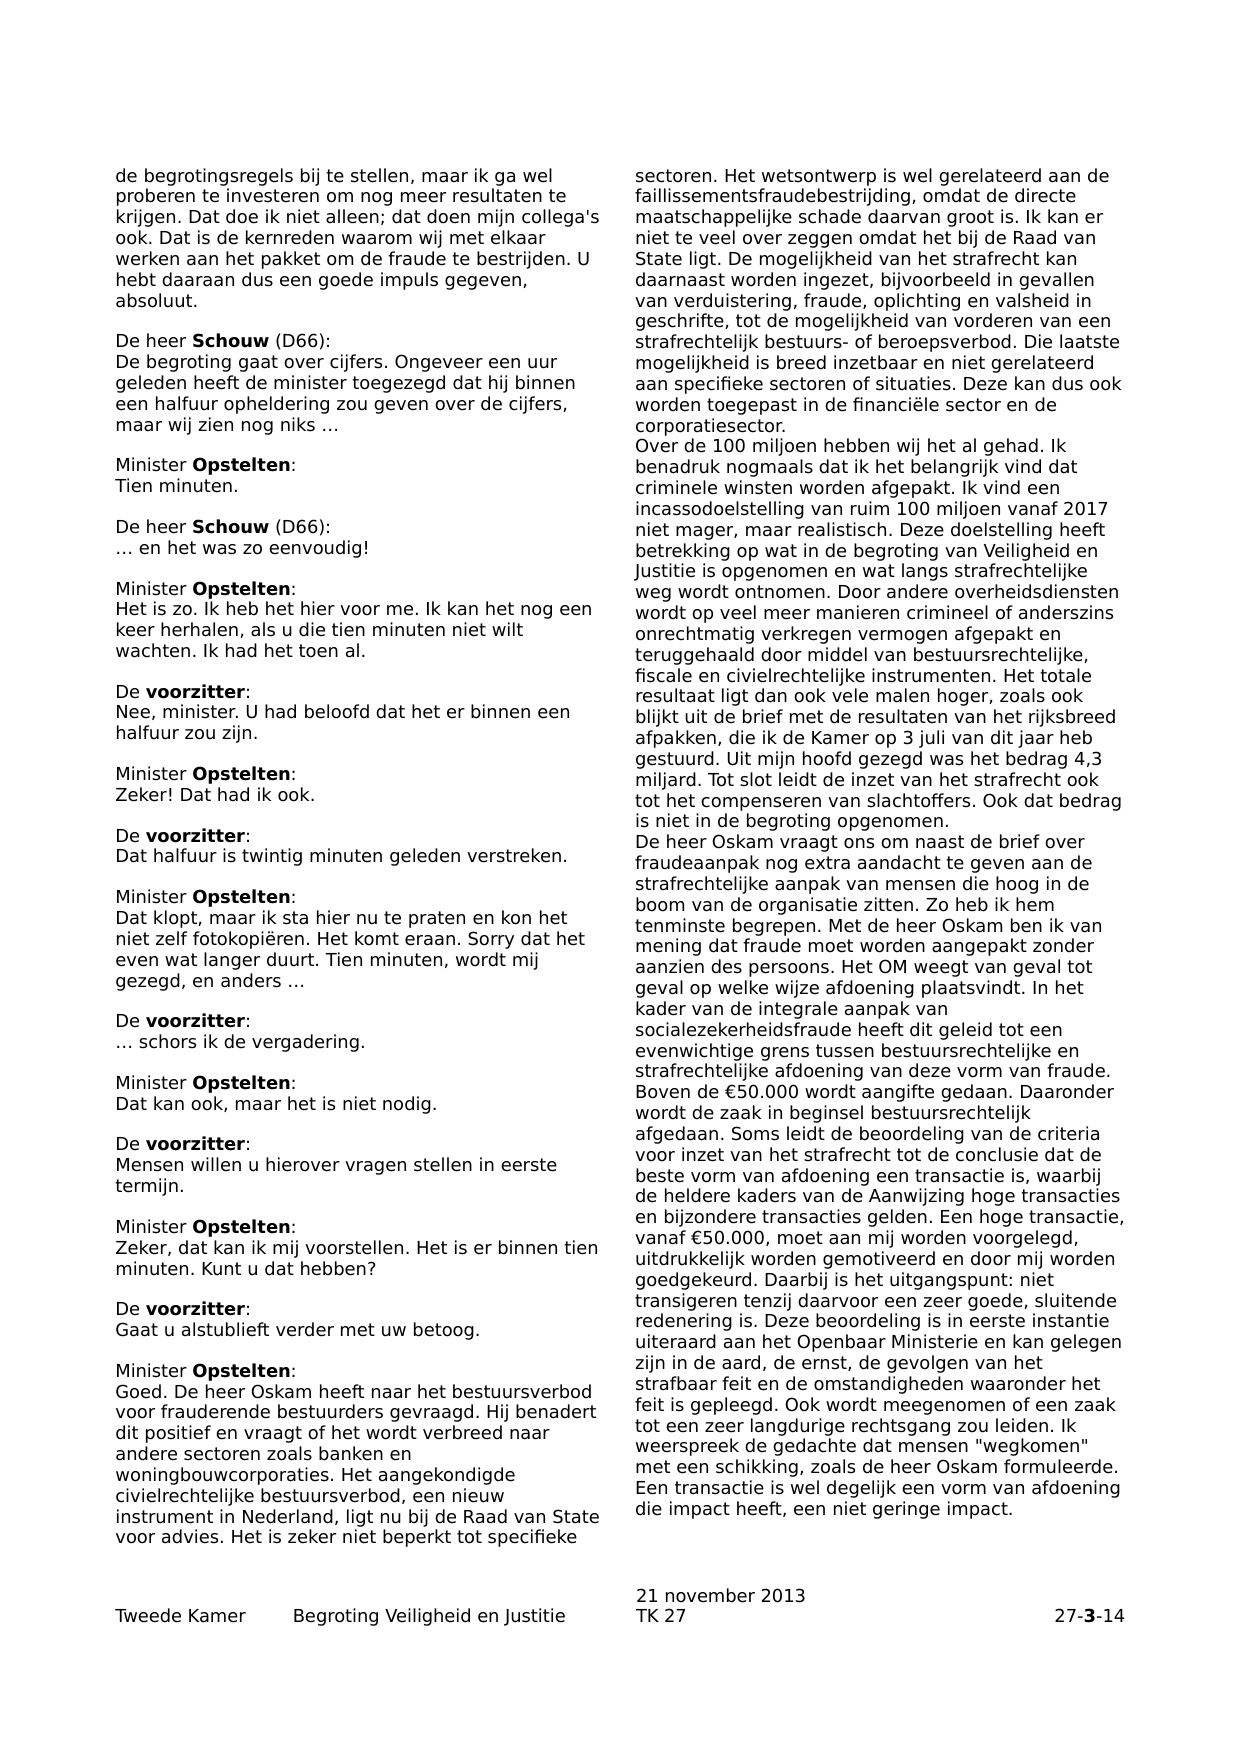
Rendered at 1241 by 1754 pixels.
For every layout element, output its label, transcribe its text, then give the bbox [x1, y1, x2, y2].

text Over de 100 miljoen hebben wij het al gehad. Ik benadruk nogmaals dat ik het belangrijk vind dat criminele winsten worden afgepakt. Ik vind een incassodoelstelling van ruim 100 miljoen vanaf 2017 niet mager, maar realistisch. Deze doelstelling heeft betrekking op wat in de begroting van Veiligheid en Justitie is opgenomen en wat langs strafrechtelijke weg wordt ontnomen. Door andere overheidsdiensten wordt op veel meer manieren crimineel of anderszins onrechtmatig verkregen vermogen afgepakt en teruggehaald door middel van bestuursrechtelijke, fiscale en civielrechtelijke instrumenten. Het totale resultaat ligt dan ook vele malen hoger, zoals ook blijkt uit de brief met de resultaten van het rijksbreed afpakken, die ik de Kamer op 3 juli van dit jaar heb gestuurd. Uit mijn hoofd gezegd was het bedrag 4,3 miljard. Tot slot leidt de inzet van het strafrecht ook tot het compenseren van slachtoffers. Ook dat bedrag is niet in de begroting opgenomen. [635, 436, 1125, 832]
text De voorzitter: [115, 1011, 605, 1032]
text De begroting gaat over cijfers. Ongeveer een uur geleden heeft de minister toegezegd dat hij binnen een halfuur opheldering zou geven over de cijfers, maar wij zien nog niks … [115, 352, 605, 435]
text Minister Opstelten: [115, 764, 605, 785]
text … schors ik de vergadering. [115, 1032, 605, 1053]
text Nee, minister. U had beloofd dat het er binnen een halfuur zou zijn. [115, 702, 605, 744]
text Het is zo. Ik heb het hier voor me. Ik kan het nog een keer herhalen, als u die tien minuten niet wilt wachten. Ik had het toen al. [115, 599, 605, 662]
text de begrotingsregels bij te stellen, maar ik ga wel proberen te investeren om nog meer resultaten te krijgen. Dat doe ik niet alleen; dat doen mijn collega's ook. Dat is de kernreden waarom wij met elkaar werken aan het pakket om de fraude te bestrijden. U hebt daaraan dus een goede impuls gegeven, absoluut. [115, 165, 605, 311]
text De heer Oskam vraagt ons om naast de brief over fraudeaanpak nog extra aandacht te geven aan de strafrechtelijke aanpak van mensen die hoog in de boom van de organisatie zitten. Zo heb ik hem tenminste begrepen. Met de heer Oskam ben ik van mening dat fraude moet worden aangepakt zonder aanzien des persoons. Het OM weegt van geval tot geval op welke wijze afdoening plaatsvindt. In het kader van de integrale aanpak van socialezekerheidsfraude heeft dit geleid tot een evenwichtige grens tussen bestuursrechtelijke en strafrechtelijke afdoening van deze vorm van fraude. Boven de €50.000 wordt aangifte gedaan. Daaronder wordt de zaak in beginsel bestuursrechtelijk afgedaan. Soms leidt de beoordeling van de criteria voor inzet van het strafrecht tot de conclusie dat de beste vorm van afdoening een transactie is, waarbij de heldere kaders van de Aanwijzing hoge transacties en bijzondere transacties gelden. Een hoge transactie, vanaf €50.000, moet aan mij worden voorgelegd, uitdrukkelijk worden gemotiveerd en door mij worden goedgekeurd. Daarbij is het uitgangspunt: niet transigeren tenzij daarvoor een zeer goede, sluitende redenering is. Deze beoordeling is in eerste instantie uiteraard aan het Openbaar Ministerie en kan gelegen zijn in de aard, de ernst, de gevolgen van het strafbaar feit en de omstandigheden waaronder het feit is gepleegd. Ook wordt meegenomen of een zaak tot een zeer langdurige rechtsgang zou leiden. Ik weerspreek de gedachte dat mensen "wegkomen" met een schikking, zoals de heer Oskam formuleerde. Een transactie is wel degelijk een vorm van afdoening die impact heeft, een niet geringe impact. [635, 832, 1125, 1519]
text Goed. De heer Oskam heeft naar het bestuursverbod voor frauderende bestuurders gevraagd. Hij benadert dit positief en vraagt of het wordt verbreed naar andere sectoren zoals banken en woningbouwcorporaties. Het aangekondigde civielrechtelijke bestuursverbod, een nieuw instrument in Nederland, ligt nu bij de Raad van State voor advies. Het is zeker niet beperkt tot specifieke [115, 1381, 605, 1548]
text Zeker! Dat had ik ook. [115, 785, 605, 806]
text Tien minuten. [115, 476, 605, 497]
text Dat halfuur is twintig minuten geleden verstreken. [115, 846, 605, 867]
text Gaat u alstublieft verder met uw betoog. [115, 1320, 605, 1341]
text Minister Opstelten: [115, 1361, 605, 1381]
text Minister Opstelten: [115, 1073, 605, 1093]
text Zeker, dat kan ik mij voorstellen. Het is er binnen tien minuten. Kunt u dat hebben? [115, 1237, 605, 1279]
text Mensen willen u hierover vragen stellen in eerste termijn. [115, 1155, 605, 1197]
text Dat klopt, maar ik sta hier nu te praten en kon het niet zelf fotokopiëren. Het komt eraan. Sorry dat het even wat langer duurt. Tien minuten, wordt mij gezegd, en anders … [115, 908, 605, 991]
text Minister Opstelten: [115, 887, 605, 908]
text Dat kan ook, maar het is niet nodig. [115, 1093, 605, 1114]
text De voorzitter: [115, 826, 605, 846]
text Minister Opstelten: [115, 1217, 605, 1237]
text Minister Opstelten: [115, 455, 605, 476]
text De voorzitter: [115, 682, 605, 702]
text De heer Schouw (D66): [115, 331, 605, 352]
text Minister Opstelten: [115, 578, 605, 599]
text De voorzitter: [115, 1134, 605, 1155]
text De heer Schouw (D66): [115, 517, 605, 537]
text sectoren. Het wetsontwerp is wel gerelateerd aan de faillissementsfraudebestrijding, omdat de directe maatschappelijke schade daarvan groot is. Ik kan er niet te veel over zeggen omdat het bij de Raad van State ligt. De mogelijkheid van het strafrecht kan daarnaast worden ingezet, bijvoorbeeld in gevallen van verduistering, fraude, oplichting en valsheid in geschrifte, tot de mogelijkheid van vorderen van een strafrechtelijk bestuurs- of beroepsverbod. Die laatste mogelijkheid is breed inzetbaar en niet gerelateerd aan specifieke sectoren of situaties. Deze kan dus ook worden toegepast in de financiële sector en de corporatiesector. [635, 165, 1125, 436]
text De voorzitter: [115, 1299, 605, 1320]
text … en het was zo eenvoudig! [115, 537, 605, 558]
